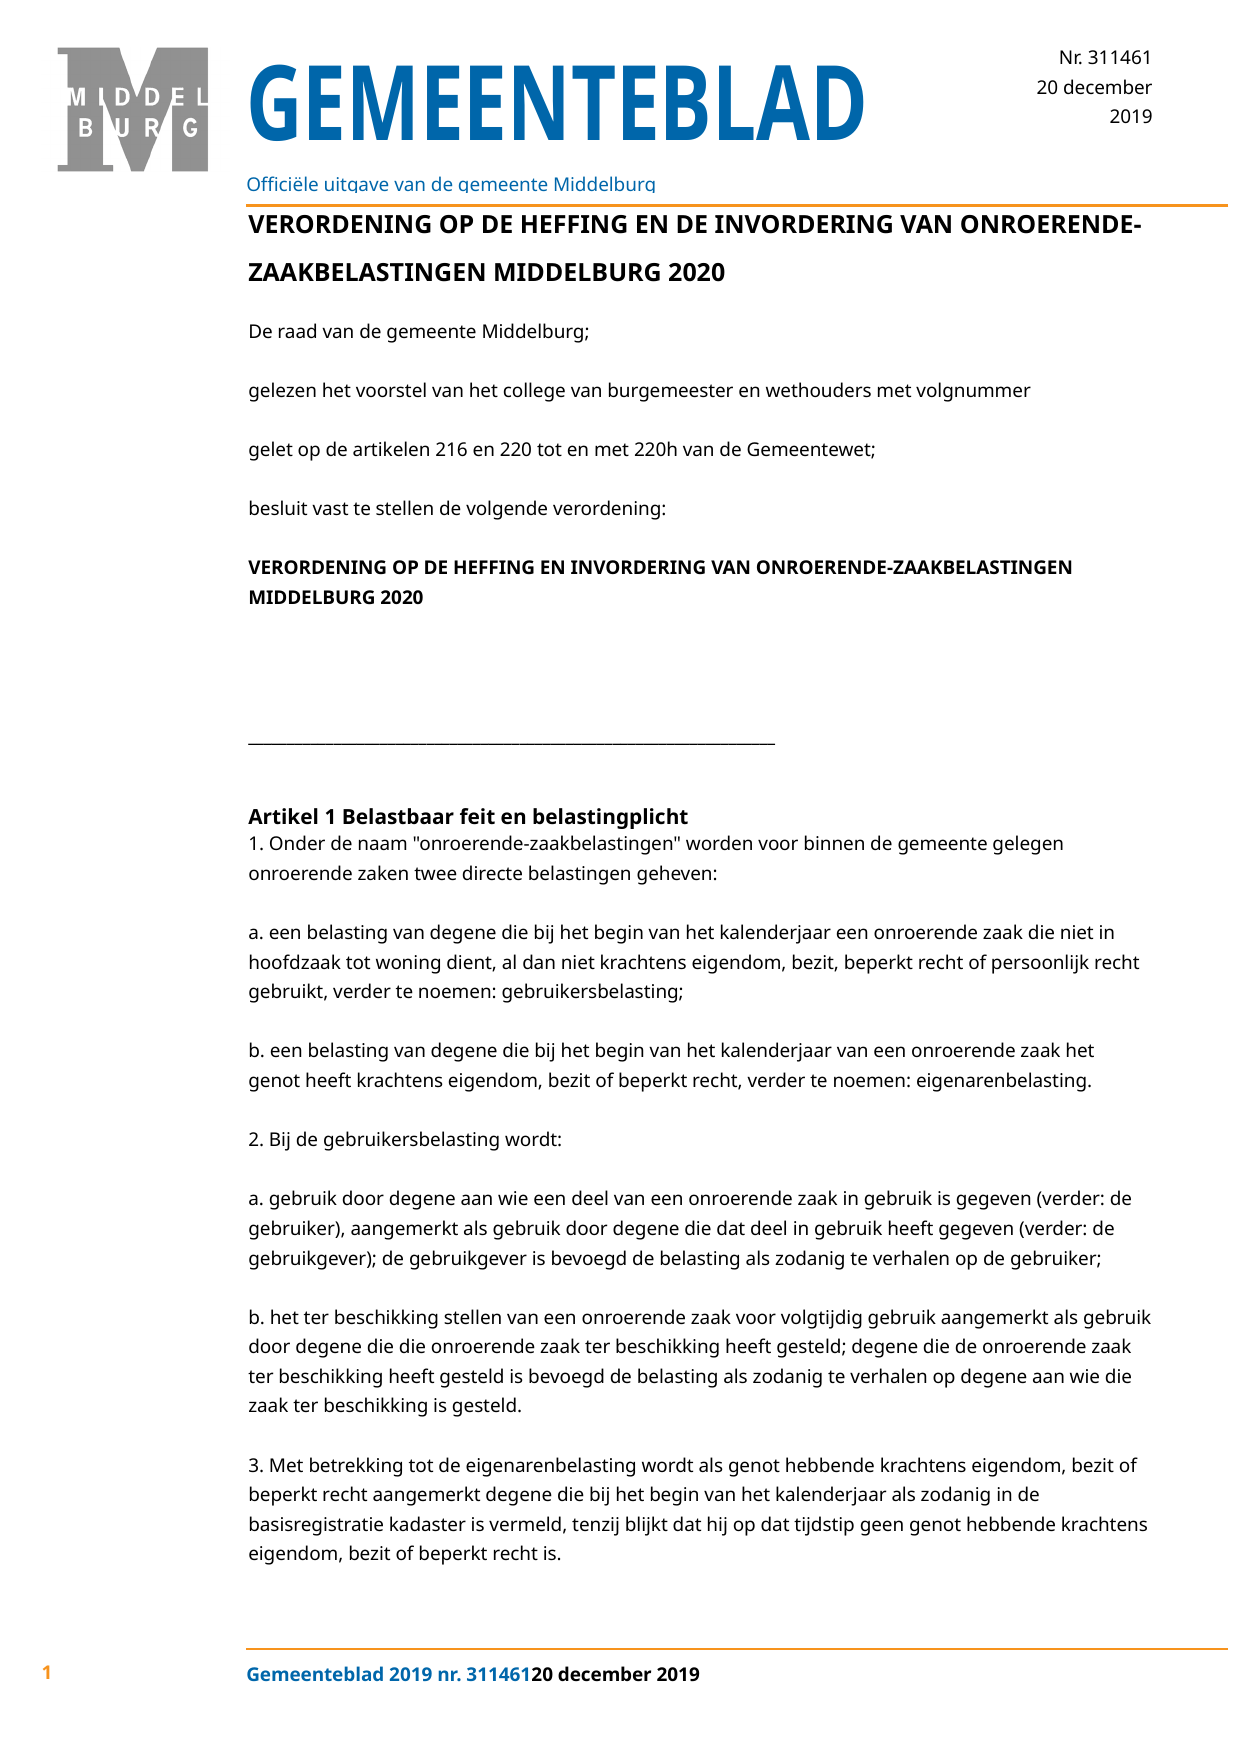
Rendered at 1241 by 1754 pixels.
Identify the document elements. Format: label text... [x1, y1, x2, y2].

text De raad van de gemeente Middelburg; [248, 318, 1152, 344]
text ____________________________________________________________________ [248, 722, 1152, 748]
text gelezen het voorstel van het college van burgemeester en wethouders met volgnummer [248, 377, 1152, 403]
text b. een belasting van degene die bij het begin van het kalenderjaar van een onroerende zaak het genot heeft krachtens eigendom, bezit of beperkt recht, verder te noemen: eigenarenbelasting. [248, 1038, 1152, 1093]
text a. een belasting van degene die bij het begin van het kalenderjaar een onroerende zaak die niet in hoofdzaak tot woning dient, al dan niet krachtens eigendom, bezit, beperkt recht of persoonlijk recht gebruikt, verder te noemen: gebruikersbelasting; [248, 919, 1152, 1004]
text b. het ter beschikking stellen van een onroerende zaak voor volgtijdig gebruik aangemerkt als gebruik door degene die die onroerende zaak ter beschikking heeft gesteld; degene die de onroerende zaak ter beschikking heeft gesteld is bevoegd de belasting als zodanig te verhalen op degene aan wie die zaak ter beschikking is gesteld. [248, 1304, 1152, 1418]
text Artikel 1 Belastbaar feit en belastingplicht [248, 802, 1152, 831]
text 1. Onder de naam "onroerende-zaakbelastingen" worden voor binnen de gemeente gelegen onroerende zaken twee directe belastingen geheven: [248, 831, 1152, 886]
text besluit vast te stellen de volgende verordening: [248, 495, 1152, 521]
text 3. Met betrekking tot de eigenarenbelasting wordt als genot hebbende krachtens eigendom, bezit of beperkt recht aangemerkt degene die bij het begin van het kalenderjaar als zodanig in de basisregistratie kadaster is vermeld, tenzij blijkt dat hij op dat tijdstip geen genot hebbende krachtens eigendom, bezit of beperkt recht is. [248, 1452, 1152, 1566]
text a. gebruik door degene aan wie een deel van een onroerende zaak in gebruik is gegeven (verder: de gebruiker), aangemerkt als gebruik door degene die dat deel in gebruik heeft gegeven (verder: de gebruikgever); de gebruikgever is bevoegd de belasting als zodanig te verhalen op de gebruiker; [248, 1186, 1152, 1271]
picture [41, 47, 231, 172]
text VERORDENING OP DE HEFFING EN DE INVORDERING VAN ONROERENDE-ZAAKBELASTINGEN MIDDELBURG 2020 [248, 207, 1152, 288]
text 2. Bij de gebruikersbelasting wordt: [248, 1126, 1152, 1152]
text VERORDENING OP DE HEFFING EN INVORDERING VAN ONROERENDE-ZAAKBELASTINGEN MIDDELBURG 2020 [248, 554, 1152, 610]
text gelet op de artikelen 216 en 220 tot en met 220h van de Gemeentewet; [248, 436, 1152, 462]
